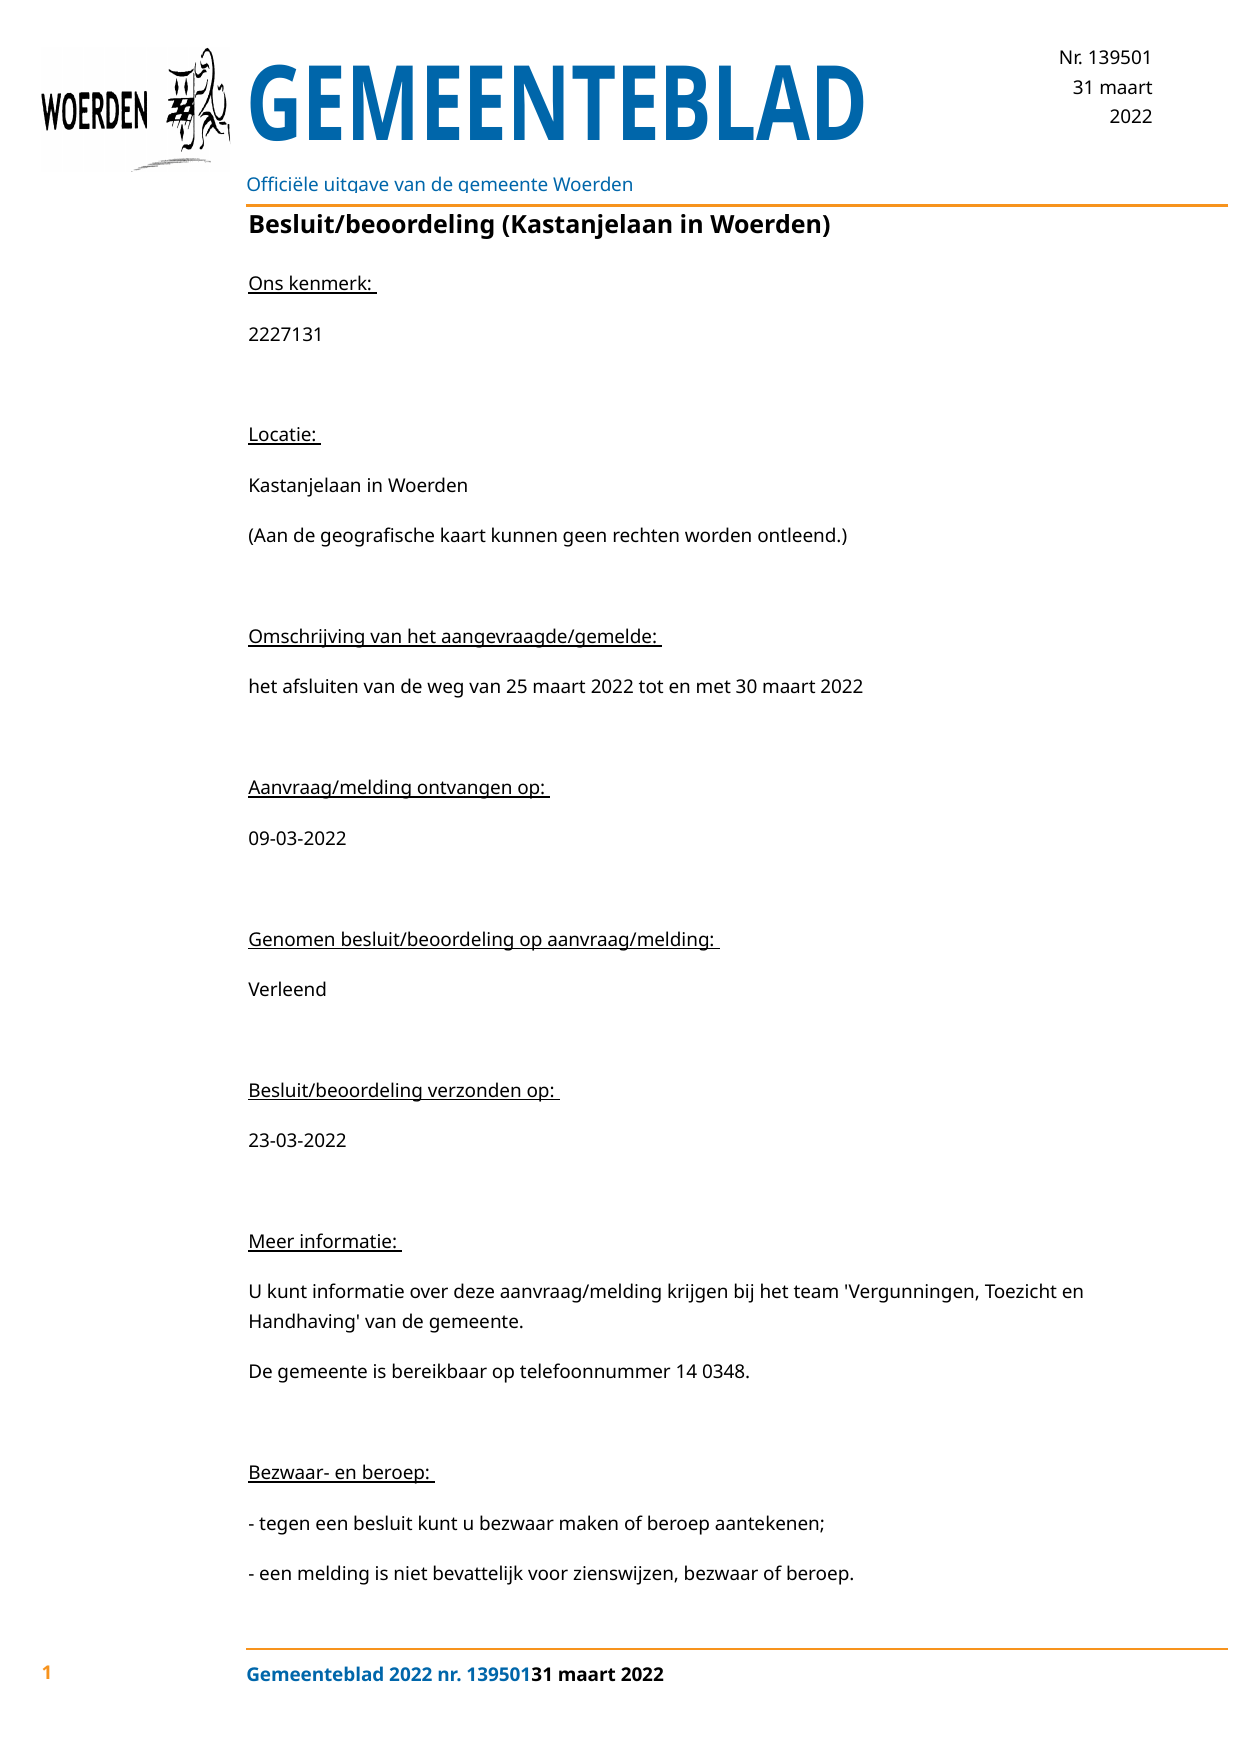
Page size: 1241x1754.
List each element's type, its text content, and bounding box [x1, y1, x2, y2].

text Verleend [248, 976, 1152, 1002]
text het afsluiten van de weg van 25 maart 2022 tot en met 30 maart 2022 [248, 674, 1152, 699]
text Kastanjelaan in Woerden [248, 472, 1152, 498]
text (Aan de geografische kaart kunnen geen rechten worden ontleend.) [248, 522, 1152, 548]
text Besluit/beoordeling (Kastanjelaan in Woerden) [248, 207, 1152, 241]
text Genomen besluit/beoordeling op aanvraag/melding: [248, 926, 1152, 951]
text Besluit/beoordeling verzonden op: [248, 1077, 1152, 1103]
picture [41, 47, 231, 172]
text - tegen een besluit kunt u bezwaar maken of beroep aantekenen; [248, 1510, 1152, 1536]
text Bezwaar- en beroep: [248, 1459, 1152, 1485]
text Ons kenmerk: [248, 270, 1152, 296]
text De gemeente is bereikbaar op telefoonnummer 14 0348. [248, 1359, 1152, 1384]
text 23-03-2022 [248, 1127, 1152, 1153]
text 2227131 [248, 321, 1152, 346]
text 09-03-2022 [248, 825, 1152, 851]
text Aanvraag/melding ontvangen op: [248, 774, 1152, 800]
text - een melding is niet bevattelijk voor zienswijzen, bezwaar of beroep. [248, 1560, 1152, 1586]
text Omschrijving van het aangevraagde/gemelde: [248, 623, 1152, 649]
text Locatie: [248, 422, 1152, 447]
text U kunt informatie over deze aanvraag/melding krijgen bij het team 'Vergunningen, Toezicht en Handhaving' van de gemeente. [248, 1279, 1152, 1334]
text Meer informatie: [248, 1228, 1152, 1254]
